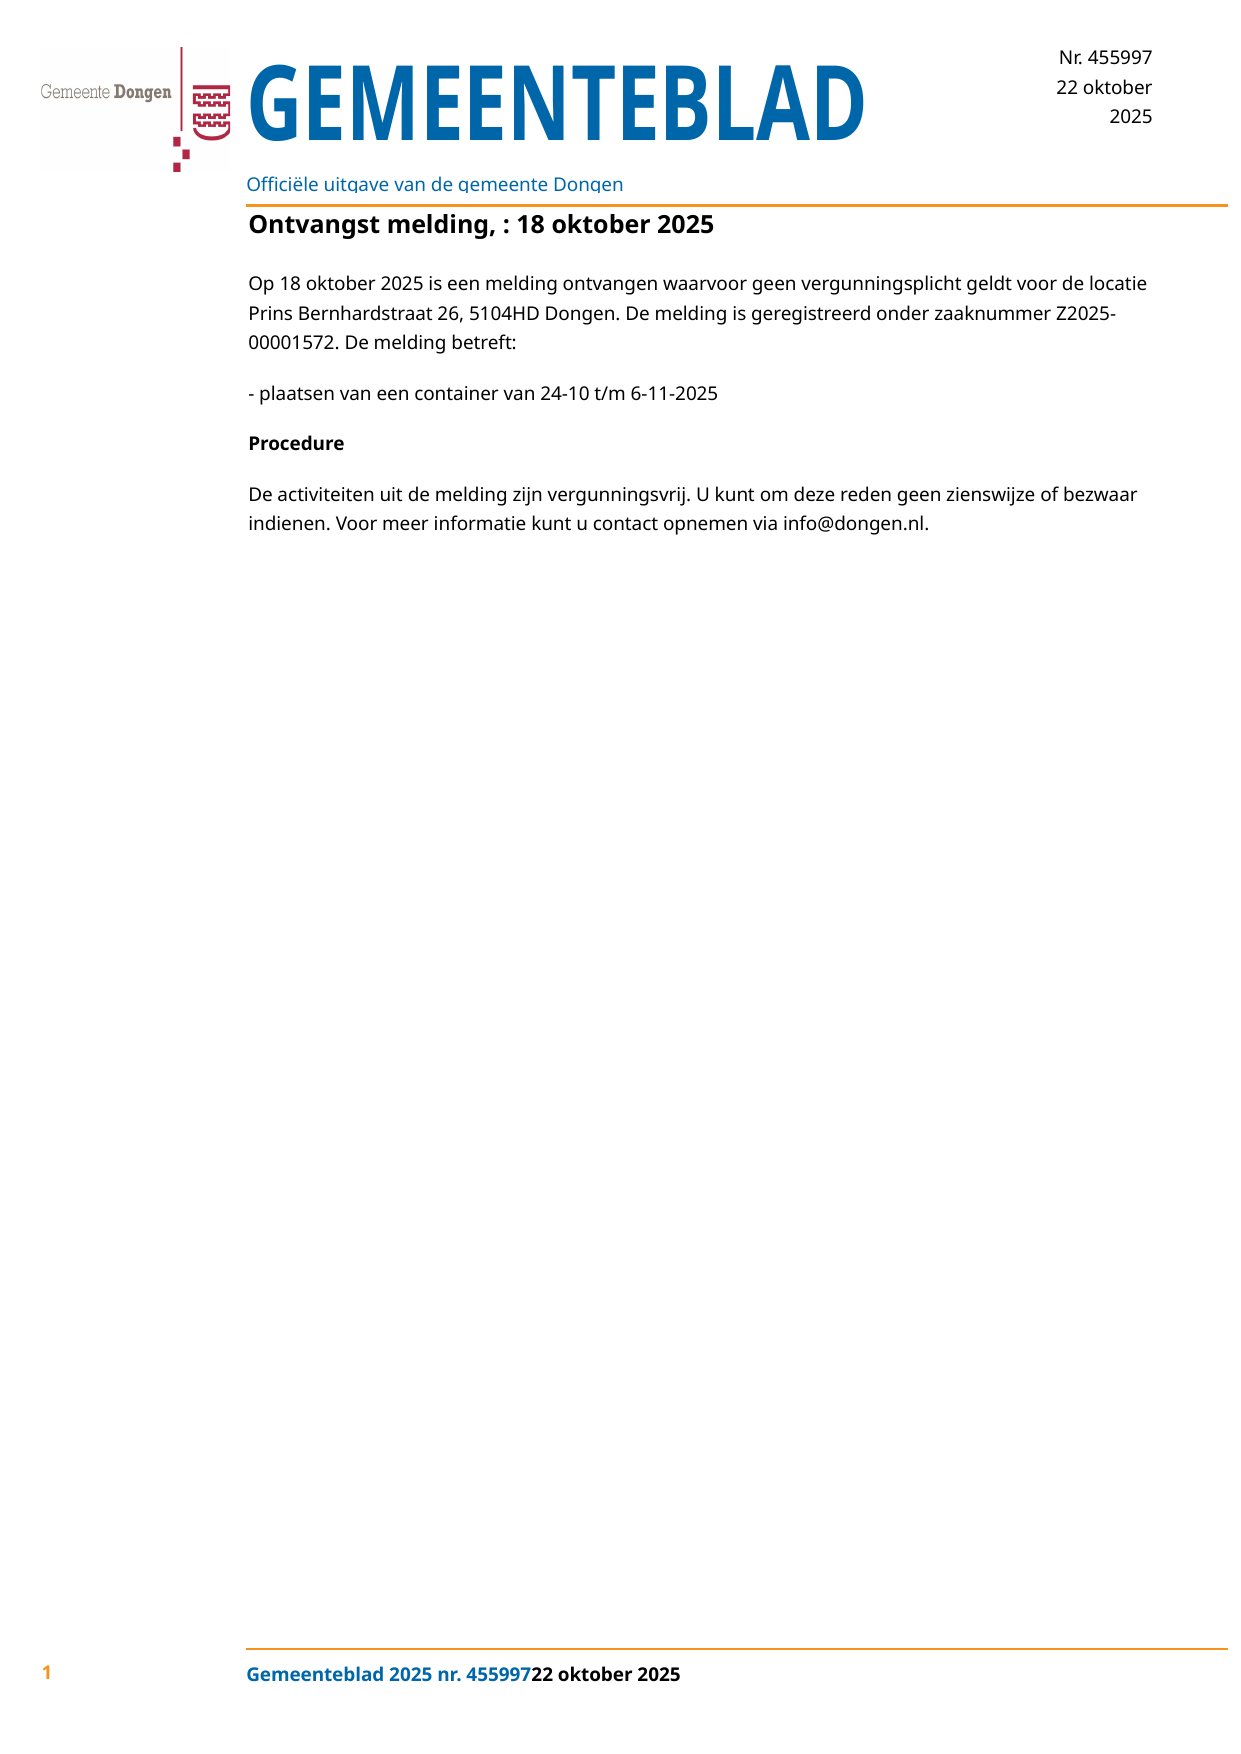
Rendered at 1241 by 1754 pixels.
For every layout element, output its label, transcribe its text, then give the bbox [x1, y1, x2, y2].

text De activiteiten uit de melding zijn vergunningsvrij. U kunt om deze reden geen zienswijze of bezwaar indienen. Voor meer informatie kunt u contact opnemen via info@dongen.nl. [248, 481, 1152, 536]
text - plaatsen van een container van 24-10 t/m 6-11-2025 [248, 380, 1152, 406]
picture [41, 47, 231, 172]
text Procedure [248, 430, 1152, 456]
text Op 18 oktober 2025 is een melding ontvangen waarvoor geen vergunningsplicht geldt voor de locatie Prins Bernhardstraat 26, 5104HD Dongen. De melding is geregistreerd onder zaaknummer Z2025-00001572. De melding betreft: [248, 270, 1152, 355]
text Ontvangst melding, : 18 oktober 2025 [248, 207, 1152, 241]
